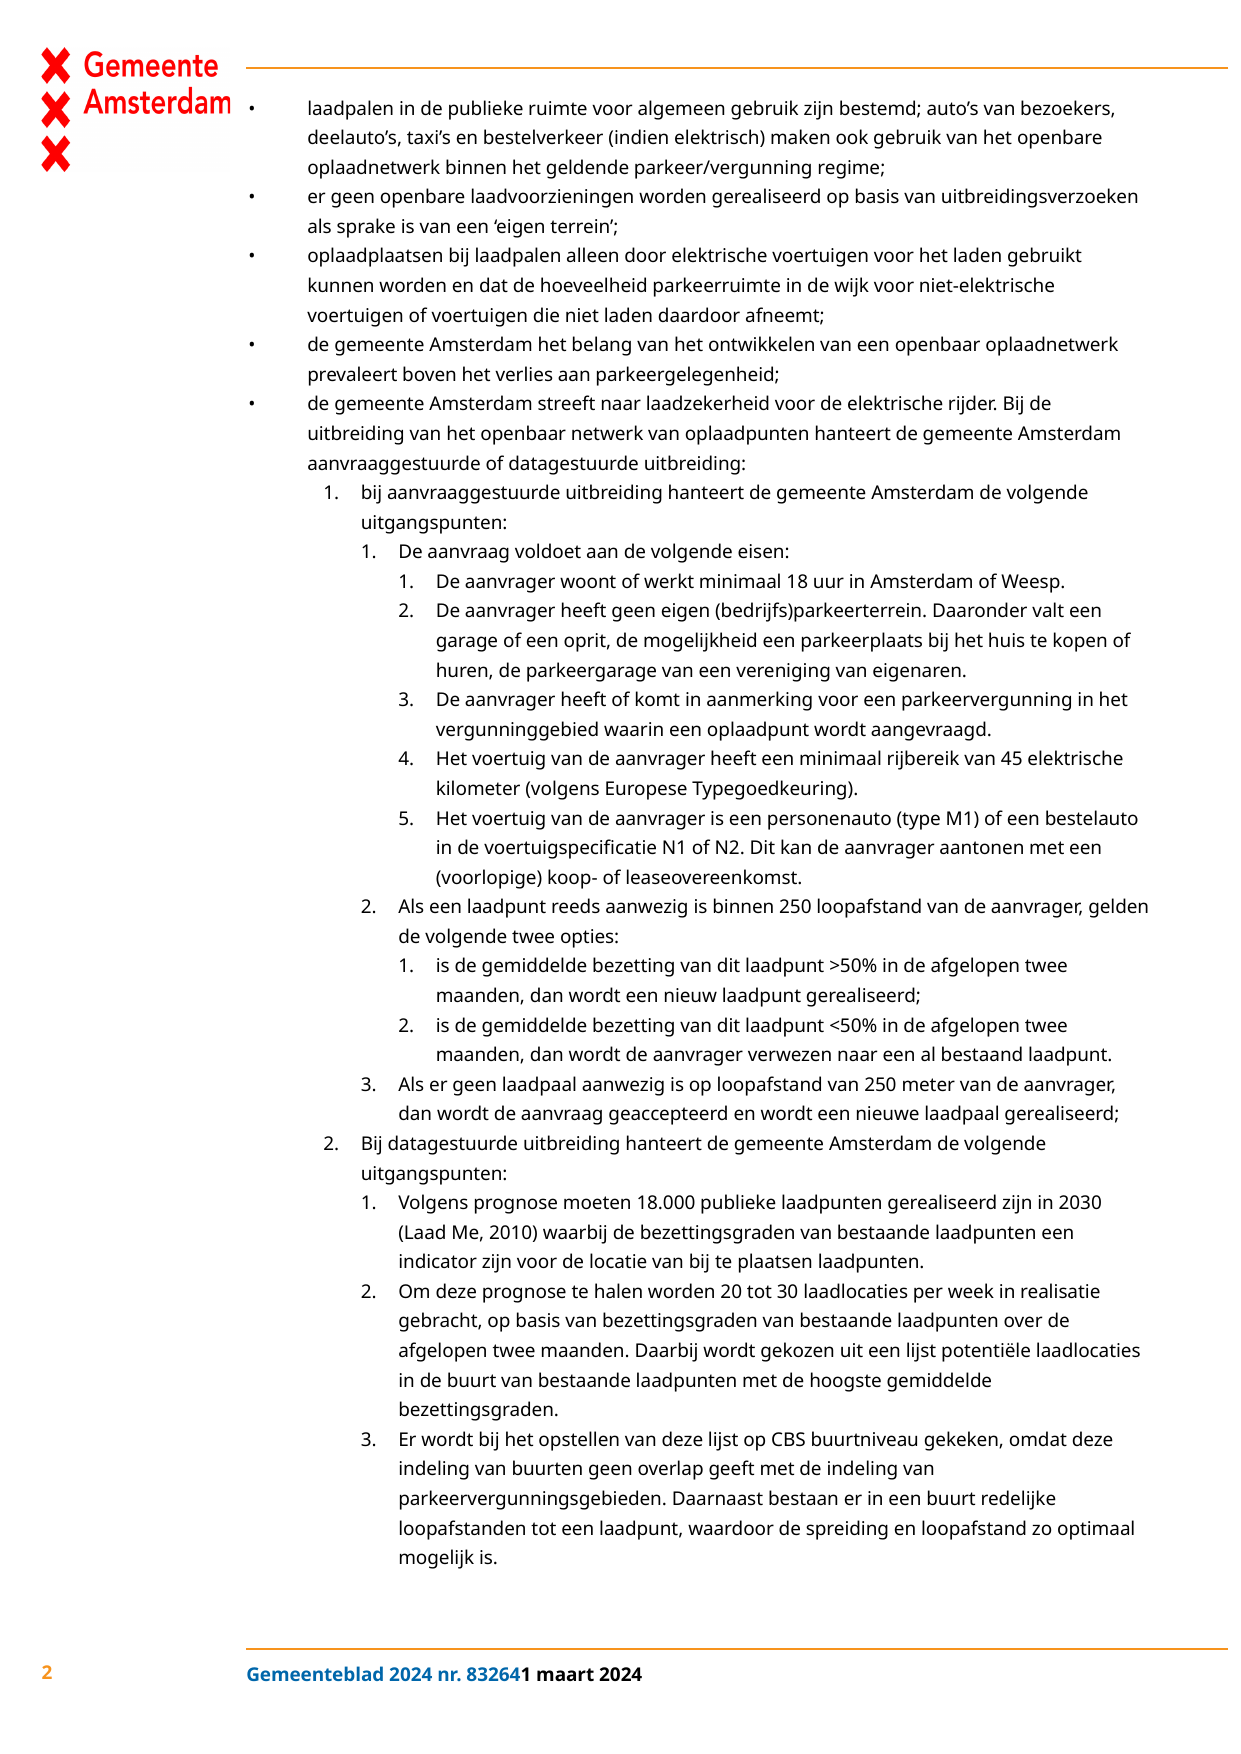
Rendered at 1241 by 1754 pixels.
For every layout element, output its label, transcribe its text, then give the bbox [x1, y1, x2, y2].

list De aanvrager woont of werkt minimaal 18 uur in Amsterdam of Weesp. [398, 568, 1152, 594]
picture [41, 47, 231, 172]
list De aanvraag voldoet aan de volgende eisen: [361, 538, 1152, 564]
list bij aanvraaggestuurde uitbreiding hanteert de gemeente Amsterdam de volgende uitgangspunten: [323, 479, 1152, 535]
list Als een laadpunt reeds aanwezig is binnen 250 loopafstand van de aanvrager, gelden de volgende twee opties: [361, 893, 1152, 949]
list is de gemiddelde bezetting van dit laadpunt >50% in de afgelopen twee maanden, dan wordt een nieuw laadpunt gerealiseerd; [398, 953, 1152, 1008]
list de gemeente Amsterdam streeft naar laadzekerheid voor de elektrische rijder. Bij de uitbreiding van het openbaar netwerk van oplaadpunten hanteert de gemeente Amsterdam aanvraaggestuurde of datagestuurde uitbreiding: [248, 391, 1152, 476]
list Het voertuig van de aanvrager heeft een minimaal rijbereik van 45 elektrische kilometer (volgens Europese Typegoedkeuring). [398, 746, 1152, 801]
list Als er geen laadpaal aanwezig is op loopafstand van 250 meter van de aanvrager, dan wordt de aanvraag geaccepteerd en wordt een nieuwe laadpaal gerealiseerd; [361, 1071, 1152, 1126]
list De aanvrager heeft geen eigen (bedrijfs)parkeerterrein. Daaronder valt een garage of een oprit, de mogelijkheid een parkeerplaats bij het huis te kopen of huren, de parkeergarage van een vereniging van eigenaren. [398, 598, 1152, 683]
list Het voertuig van de aanvrager is een personenauto (type M1) of een bestelauto in de voertuigspecificatie N1 of N2. Dit kan de aanvrager aantonen met een (voorlopige) koop- of leaseovereenkomst. [398, 805, 1152, 890]
list is de gemiddelde bezetting van dit laadpunt <50% in de afgelopen twee maanden, dan wordt de aanvrager verwezen naar een al bestaand laadpunt. [398, 1012, 1152, 1067]
list Bij datagestuurde uitbreiding hanteert de gemeente Amsterdam de volgende uitgangspunten: [323, 1130, 1152, 1186]
list Volgens prognose moeten 18.000 publieke laadpunten gerealiseerd zijn in 2030 (Laad Me, 2010) waarbij de bezettingsgraden van bestaande laadpunten een indicator zijn voor de locatie van bij te plaatsen laadpunten. [361, 1189, 1152, 1274]
list de gemeente Amsterdam het belang van het ontwikkelen van een openbaar oplaadnetwerk prevaleert boven het verlies aan parkeergelegenheid; [248, 331, 1152, 387]
list laadpalen in de publieke ruimte voor algemeen gebruik zijn bestemd; auto’s van bezoekers, deelauto’s, taxi’s en bestelverkeer (indien elektrisch) maken ook gebruik van het openbare oplaadnetwerk binnen het geldende parkeer/vergunning regime; [248, 95, 1152, 180]
list oplaadplaatsen bij laadpalen alleen door elektrische voertuigen voor het laden gebruikt kunnen worden en dat de hoeveelheid parkeerruimte in de wijk voor niet-elektrische voertuigen of voertuigen die niet laden daardoor afneemt; [248, 243, 1152, 328]
list er geen openbare laadvoorzieningen worden gerealiseerd op basis van uitbreidingsverzoeken als sprake is van een ‘eigen terrein’; [248, 183, 1152, 239]
list Om deze prognose te halen worden 20 tot 30 laadlocaties per week in realisatie gebracht, op basis van bezettingsgraden van bestaande laadpunten over de afgelopen twee maanden. Daarbij wordt gekozen uit een lijst potentiële laadlocaties in de buurt van bestaande laadpunten met de hoogste gemiddelde bezettingsgraden. [361, 1278, 1152, 1422]
list Er wordt bij het opstellen van deze lijst op CBS buurtniveau gekeken, omdat deze indeling van buurten geen overlap geeft met de indeling van parkeervergunningsgebieden. Daarnaast bestaan er in een buurt redelijke loopafstanden tot een laadpunt, waardoor de spreiding en loopafstand zo optimaal mogelijk is. [361, 1426, 1152, 1570]
list De aanvrager heeft of komt in aanmerking voor een parkeervergunning in het vergunninggebied waarin een oplaadpunt wordt aangevraagd. [398, 686, 1152, 742]
